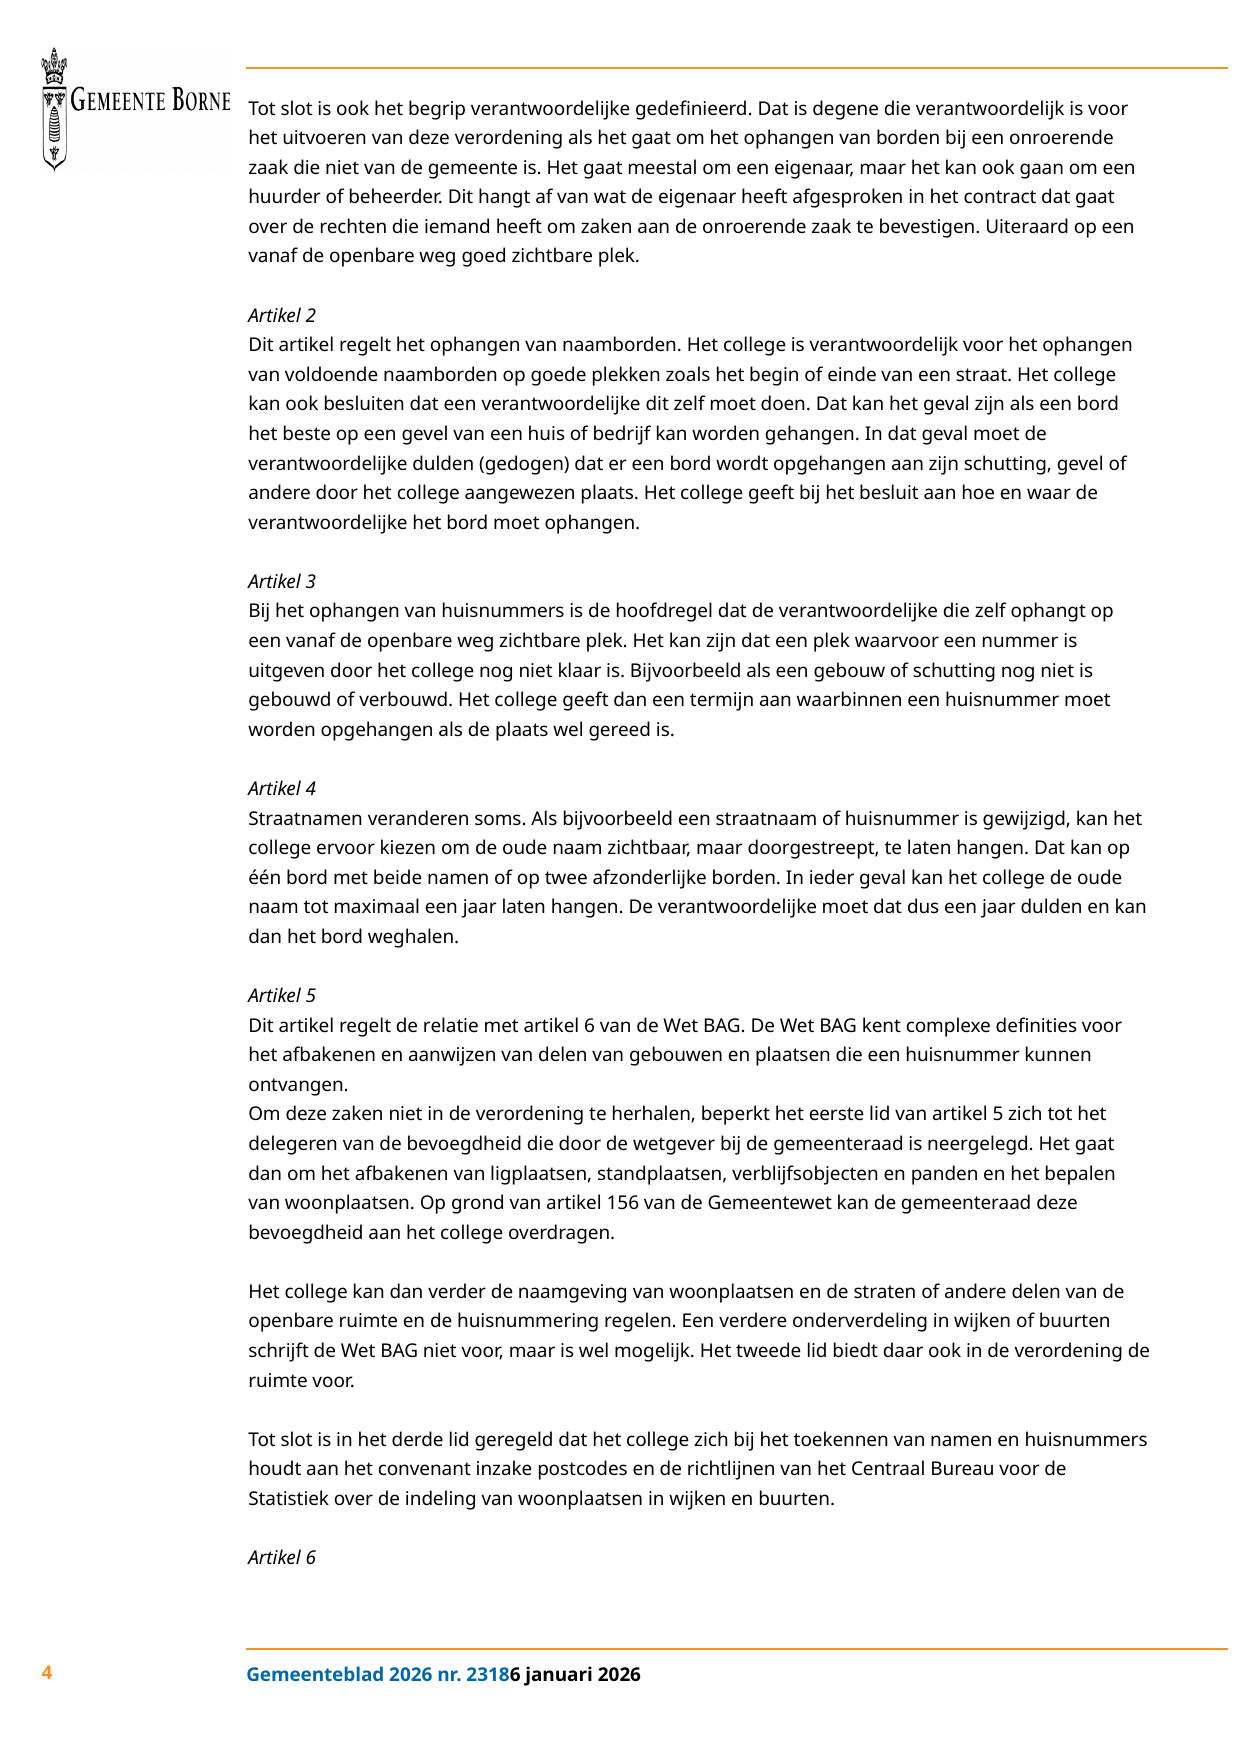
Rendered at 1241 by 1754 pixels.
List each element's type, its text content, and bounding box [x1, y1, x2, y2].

text Tot slot is in het derde lid geregeld dat het college zich bij het toekennen van namen en huisnummers houdt aan het convenant inzake postcodes en de richtlijnen van het Centraal Bureau voor de Statistiek over de indeling van woonplaatsen in wijken en buurten. [248, 1426, 1152, 1511]
text Dit artikel regelt de relatie met artikel 6 van de Wet BAG. De Wet BAG kent complexe definities voor het afbakenen en aanwijzen van delen van gebouwen en plaatsen die een huisnummer kunnen ontvangen. [248, 1012, 1152, 1097]
text Tot slot is ook het begrip verantwoordelijke gedefinieerd. Dat is degene die verantwoordelijk is voor het uitvoeren van deze verordening als het gaat om het ophangen van borden bij een onroerende zaak die niet van de gemeente is. Het gaat meestal om een eigenaar, maar het kan ook gaan om een huurder of beheerder. Dit hangt af van wat de eigenaar heeft afgesproken in het contract dat gaat over de rechten die iemand heeft om zaken aan de onroerende zaak te bevestigen. Uiteraard op een vanaf de openbare weg goed zichtbare plek. [248, 95, 1152, 268]
text Artikel 6 [248, 1544, 1152, 1570]
text Artikel 5 [248, 982, 1152, 1008]
text Dit artikel regelt het ophangen van naamborden. Het college is verantwoordelijk voor het ophangen van voldoende naamborden op goede plekken zoals het begin of einde van een straat. Het college kan ook besluiten dat een verantwoordelijke dit zelf moet doen. Dat kan het geval zijn als een bord het beste op een gevel van een huis of bedrijf kan worden gehangen. In dat geval moet de verantwoordelijke dulden (gedogen) dat er een bord wordt opgehangen aan zijn schutting, gevel of andere door het college aangewezen plaats. Het college geeft bij het besluit aan hoe en waar de verantwoordelijke het bord moet ophangen. [248, 331, 1152, 535]
text Straatnamen veranderen soms. Als bijvoorbeeld een straatnaam of huisnummer is gewijzigd, kan het college ervoor kiezen om de oude naam zichtbaar, maar doorgestreept, te laten hangen. Dat kan op één bord met beide namen of op twee afzonderlijke borden. In ieder geval kan het college de oude naam tot maximaal een jaar laten hangen. De verantwoordelijke moet dat dus een jaar dulden en kan dan het bord weghalen. [248, 805, 1152, 949]
picture [41, 47, 231, 172]
text Artikel 4 [248, 775, 1152, 801]
text Om deze zaken niet in de verordening te herhalen, beperkt het eerste lid van artikel 5 zich tot het delegeren van de bevoegdheid die door de wetgever bij de gemeenteraad is neergelegd. Het gaat dan om het afbakenen van ligplaatsen, standplaatsen, verblijfsobjecten en panden en het bepalen van woonplaatsen. Op grond van artikel 156 van de Gemeentewet kan de gemeenteraad deze bevoegdheid aan het college overdragen. [248, 1101, 1152, 1245]
text Artikel 3 [248, 568, 1152, 594]
text Artikel 2 [248, 302, 1152, 328]
text Bij het ophangen van huisnummers is de hoofdregel dat de verantwoordelijke die zelf ophangt op een vanaf de openbare weg zichtbare plek. Het kan zijn dat een plek waarvoor een nummer is uitgeven door het college nog niet klaar is. Bijvoorbeeld als een gebouw of schutting nog niet is gebouwd of verbouwd. Het college geeft dan een termijn aan waarbinnen een huisnummer moet worden opgehangen als de plaats wel gereed is. [248, 598, 1152, 742]
text Het college kan dan verder de naamgeving van woonplaatsen en de straten of andere delen van de openbare ruimte en de huisnummering regelen. Een verdere onderverdeling in wijken of buurten schrijft de Wet BAG niet voor, maar is wel mogelijk. Het tweede lid biedt daar ook in de verordening de ruimte voor. [248, 1278, 1152, 1393]
